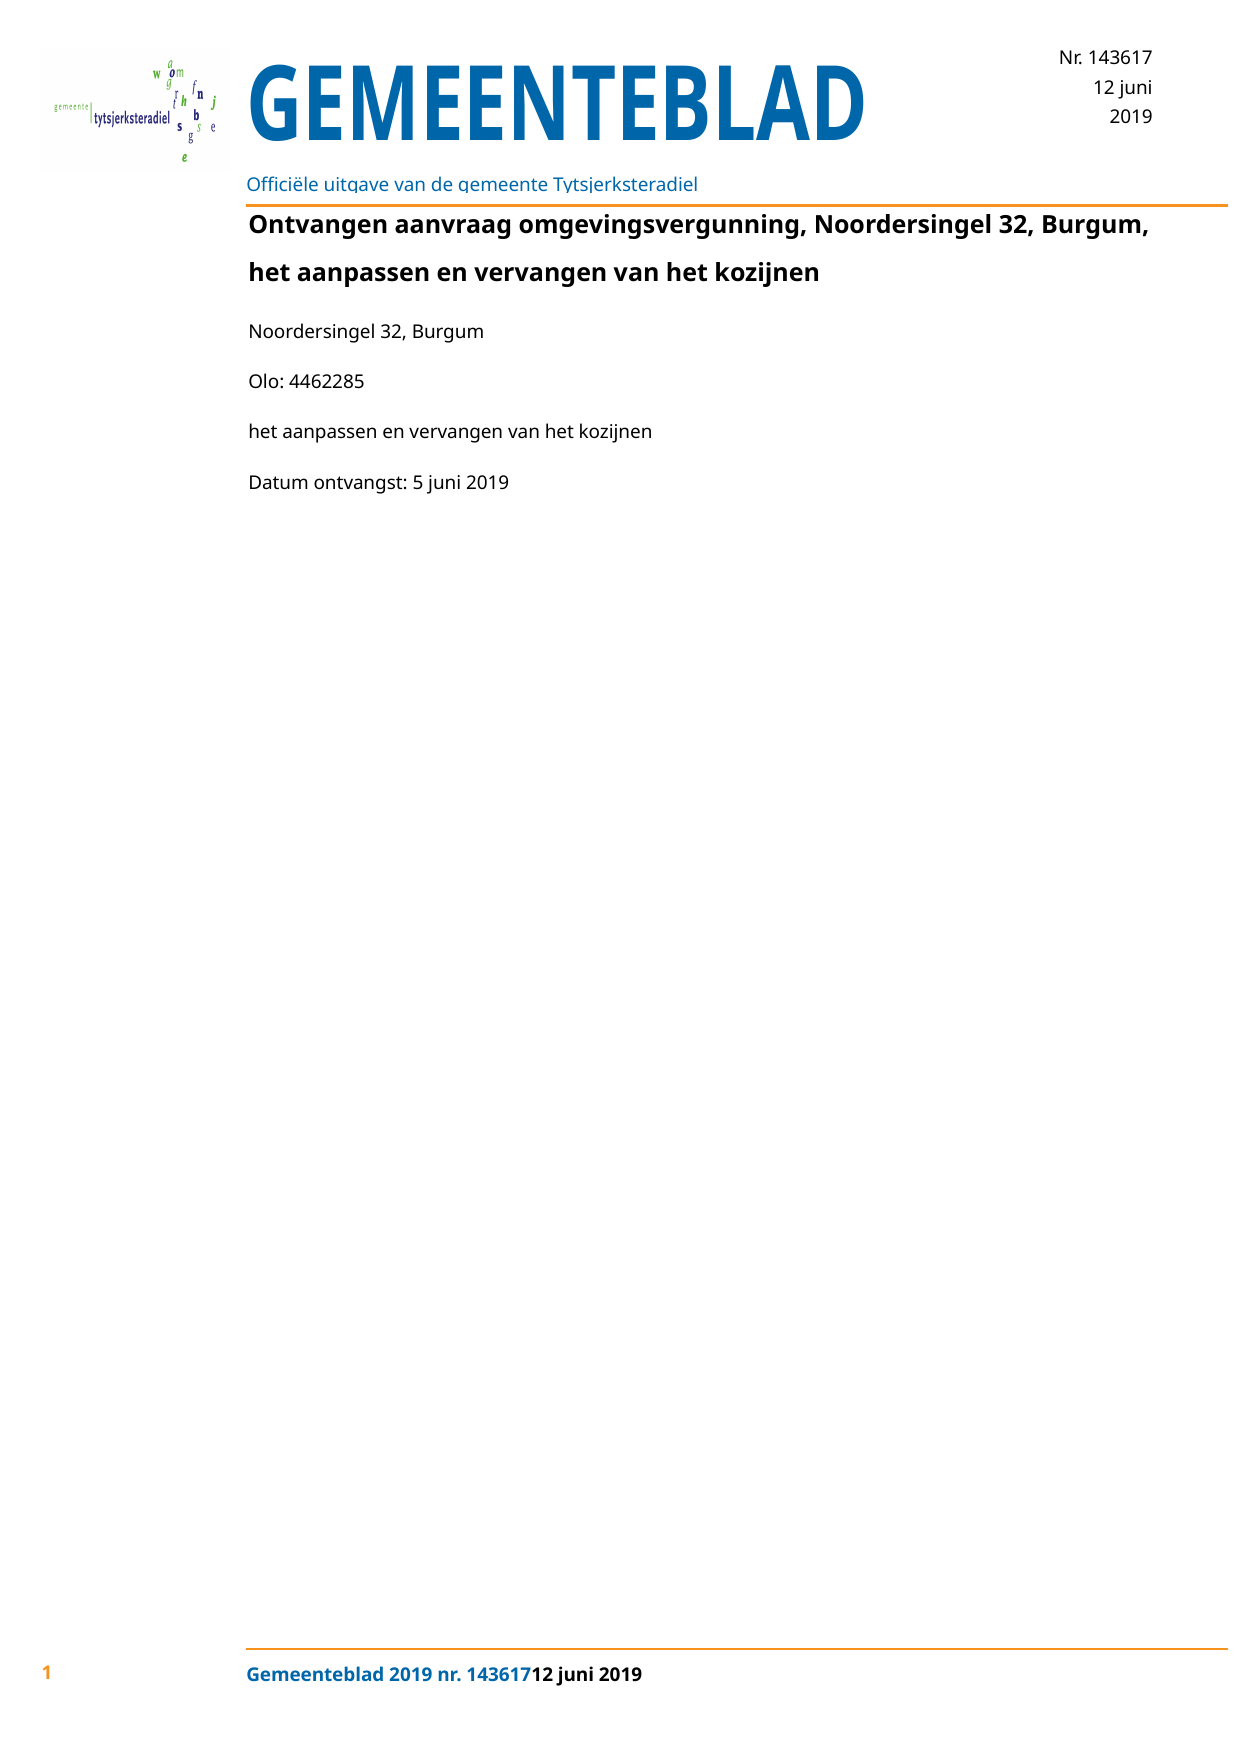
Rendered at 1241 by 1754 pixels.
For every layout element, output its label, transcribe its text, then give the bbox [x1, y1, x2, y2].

text het aanpassen en vervangen van het kozijnen [248, 419, 1152, 444]
text Noordersingel 32, Burgum [248, 318, 1152, 344]
text Ontvangen aanvraag omgevingsvergunning, Noordersingel 32, Burgum, het aanpassen en vervangen van het kozijnen [248, 207, 1152, 288]
text Datum ontvangst: 5 juni 2019 [248, 469, 1152, 495]
picture [41, 47, 231, 172]
text Olo: 4462285 [248, 368, 1152, 394]
